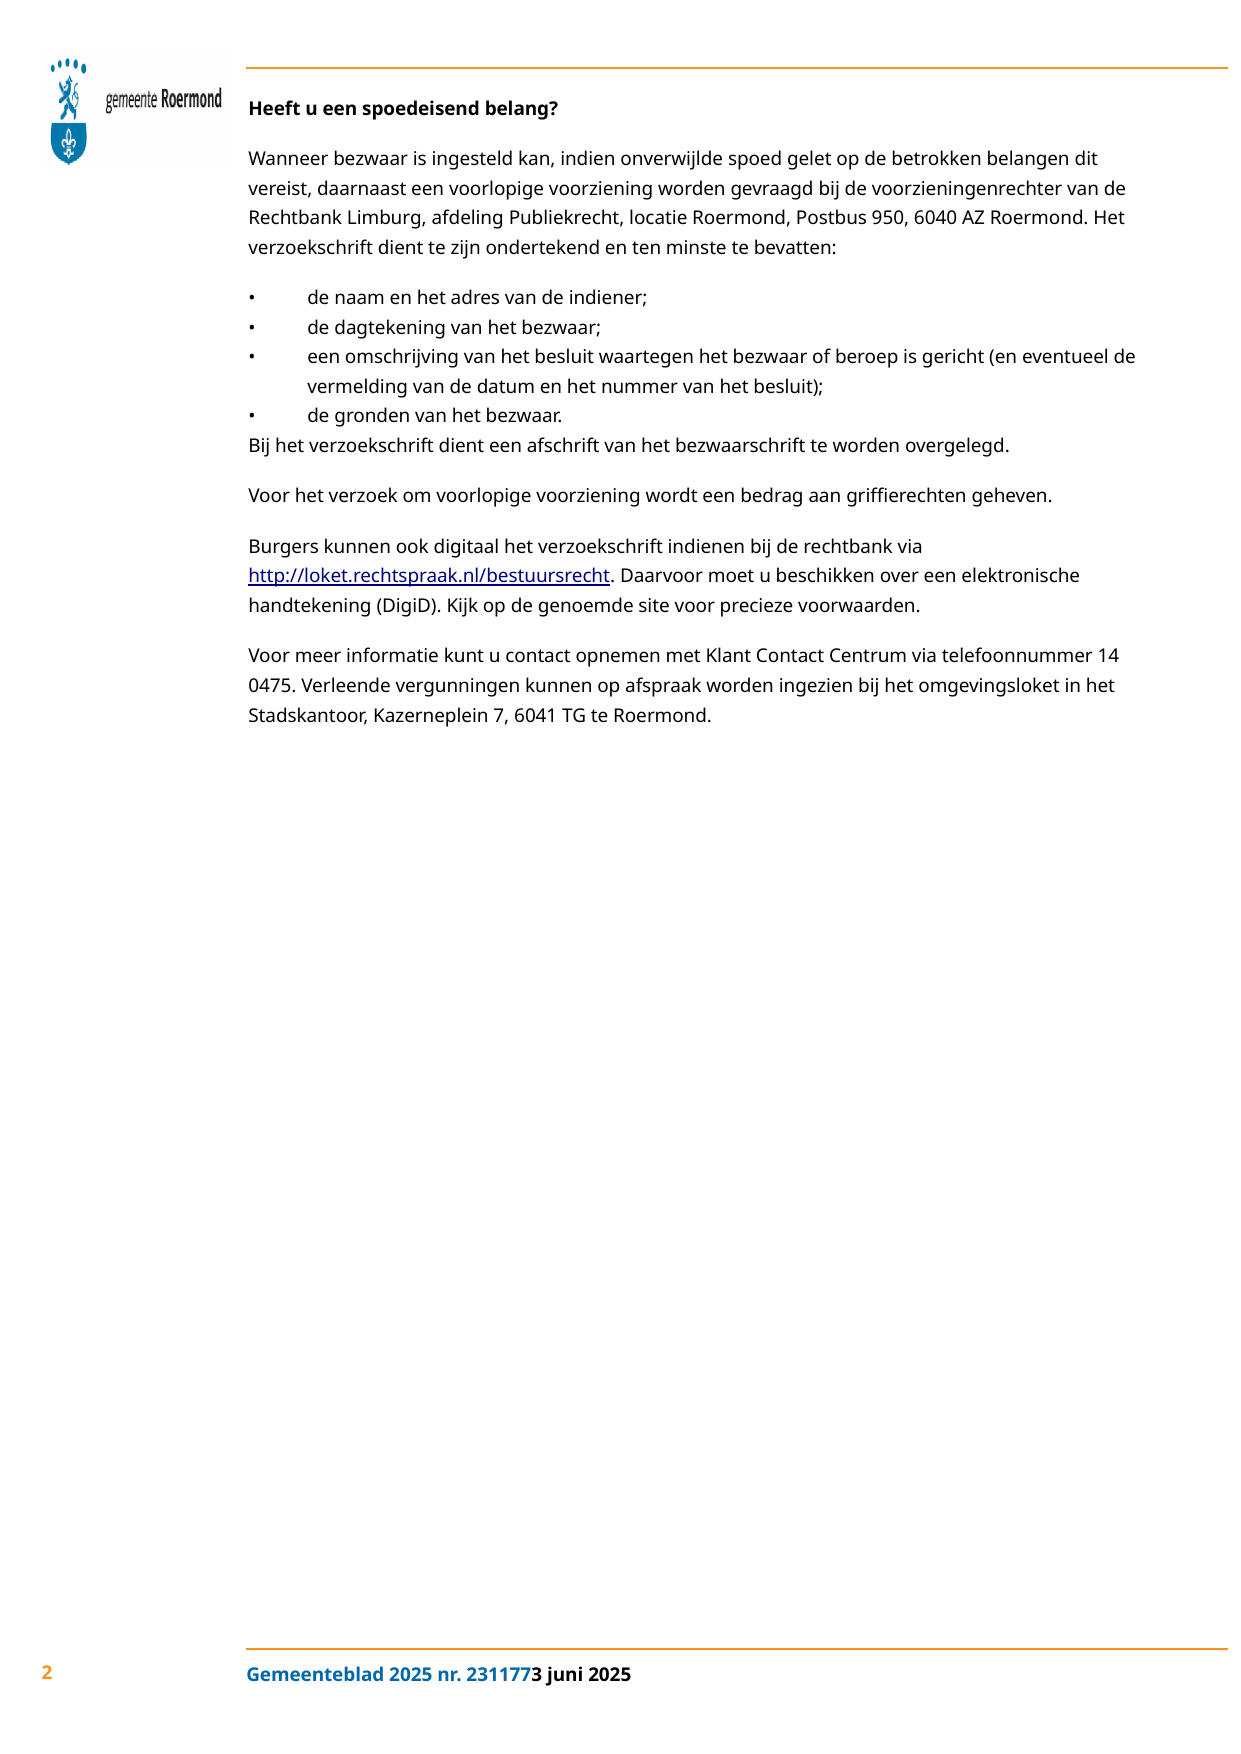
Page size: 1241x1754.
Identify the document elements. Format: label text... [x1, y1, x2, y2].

list de naam en het adres van de indiener; [248, 284, 1152, 310]
text Voor het verzoek om voorlopige voorziening wordt een bedrag aan griffierechten geheven. [248, 483, 1152, 508]
list de dagtekening van het bezwaar; [248, 314, 1152, 340]
text Voor meer informatie kunt u contact opnemen met Klant Contact Centrum via telefoonnummer 14 0475. Verleende vergunningen kunnen op afspraak worden ingezien bij het omgevingsloket in het Stadskantoor, Kazerneplein 7, 6041 TG te Roermond. [248, 643, 1152, 728]
picture [41, 47, 231, 172]
text Wanneer bezwaar is ingesteld kan, indien onverwijlde spoed gelet op de betrokken belangen dit vereist, daarnaast een voorlopige voorziening worden gevraagd bij de voorzieningenrechter van de Rechtbank Limburg, afdeling Publiekrecht, locatie Roermond, Postbus 950, 6040 AZ Roermond. Het verzoekschrift dient te zijn ondertekend en ten minste te bevatten: [248, 145, 1152, 260]
list de gronden van het bezwaar. [248, 403, 1152, 428]
text Burgers kunnen ook digitaal het verzoekschrift indienen bij de rechtbank via http://loket.rechtspraak.nl/bestuursrecht. Daarvoor moet u beschikken over een elektronische handtekening (DigiD). Kijk op de genoemde site voor precieze voorwaarden. [248, 533, 1152, 618]
text Heeft u een spoedeisend belang? [248, 95, 1152, 121]
list een omschrijving van het besluit waartegen het bezwaar of beroep is gericht (en eventueel de vermelding van de datum en het nummer van het besluit); [248, 343, 1152, 399]
text Bij het verzoekschrift dient een afschrift van het bezwaarschrift te worden overgelegd. [248, 432, 1152, 458]
